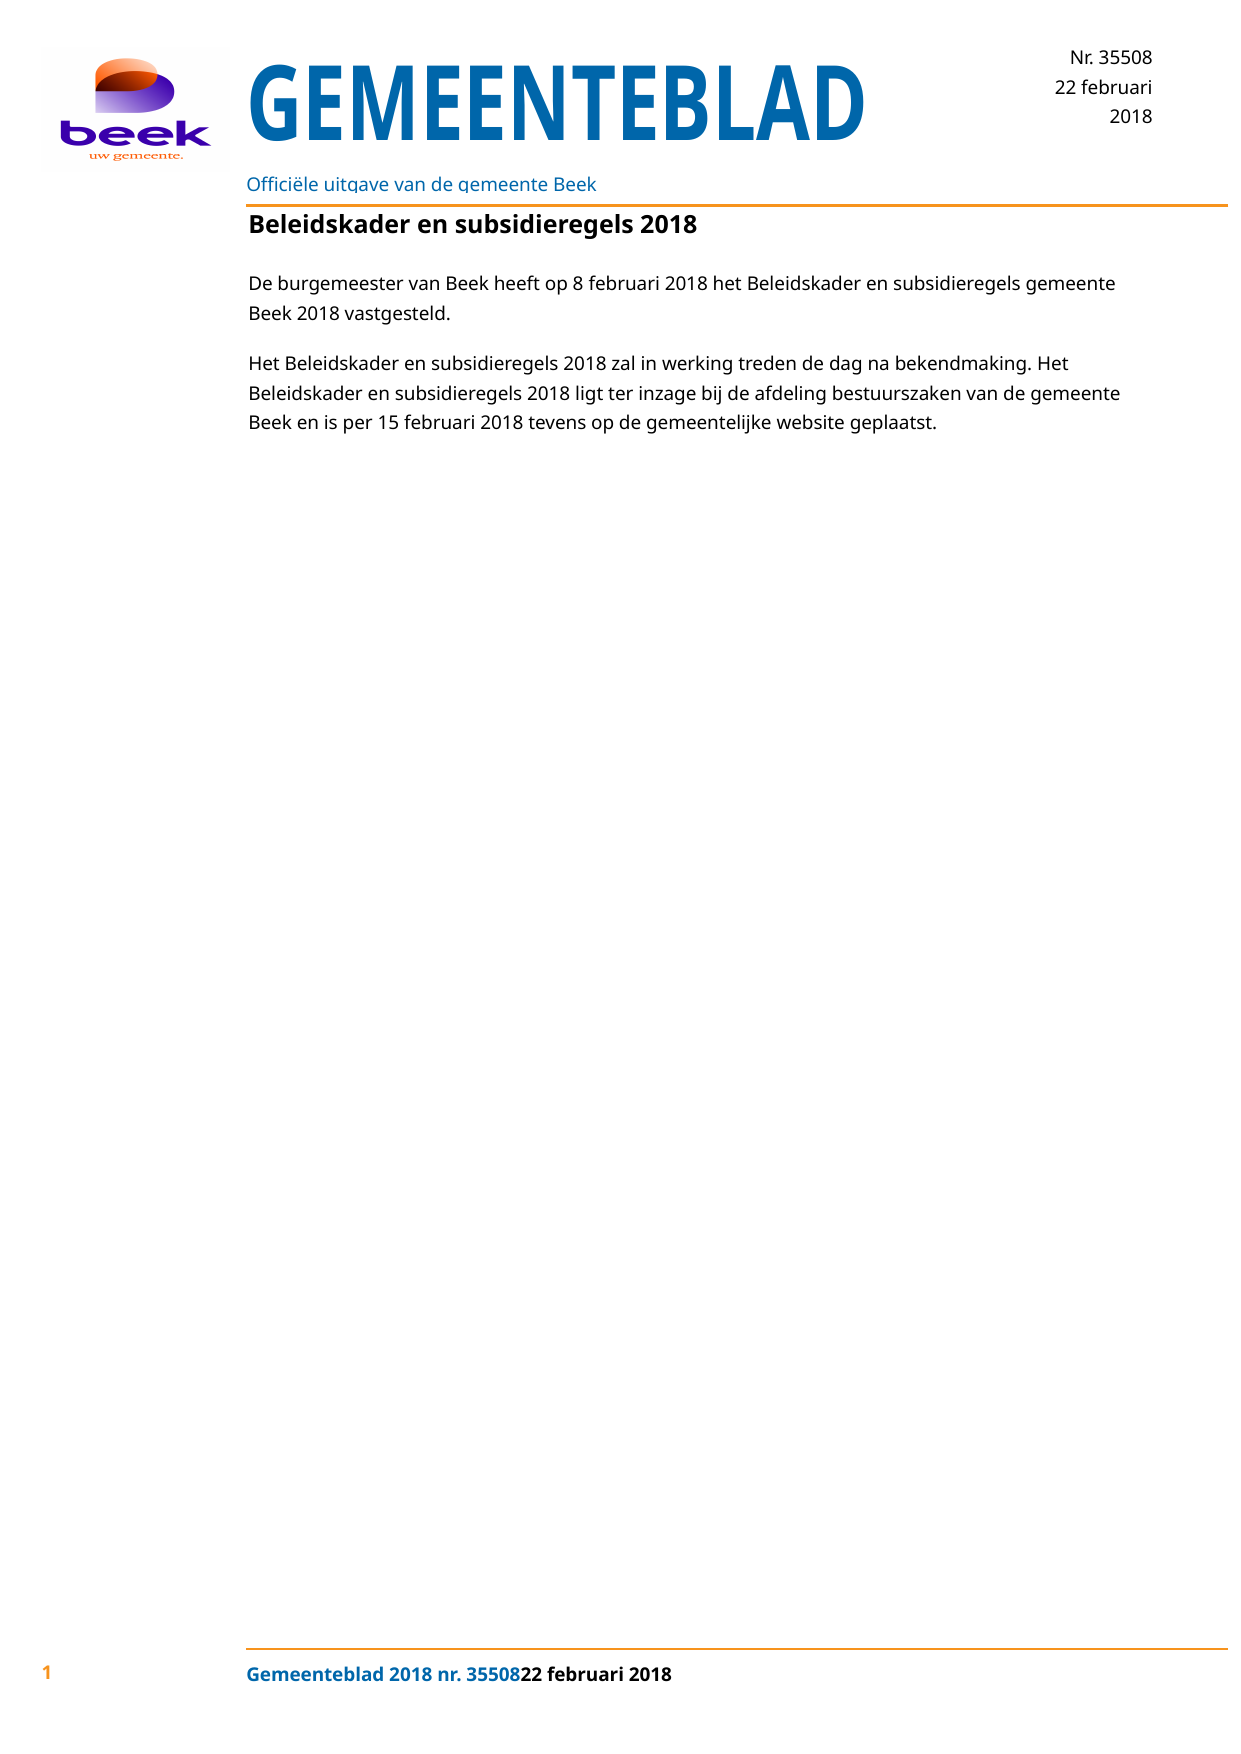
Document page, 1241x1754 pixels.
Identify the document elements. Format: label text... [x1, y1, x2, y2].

text De burgemeester van Beek heeft op 8 februari 2018 het Beleidskader en subsidieregels gemeente Beek 2018 vastgesteld. [248, 270, 1152, 326]
text Beleidskader en subsidieregels 2018 [248, 207, 1152, 241]
text Het Beleidskader en subsidieregels 2018 zal in werking treden de dag na bekendmaking. Het Beleidskader en subsidieregels 2018 ligt ter inzage bij de afdeling bestuurszaken van de gemeente Beek en is per 15 februari 2018 tevens op de gemeentelijke website geplaatst. [248, 350, 1152, 435]
picture [41, 47, 231, 172]
